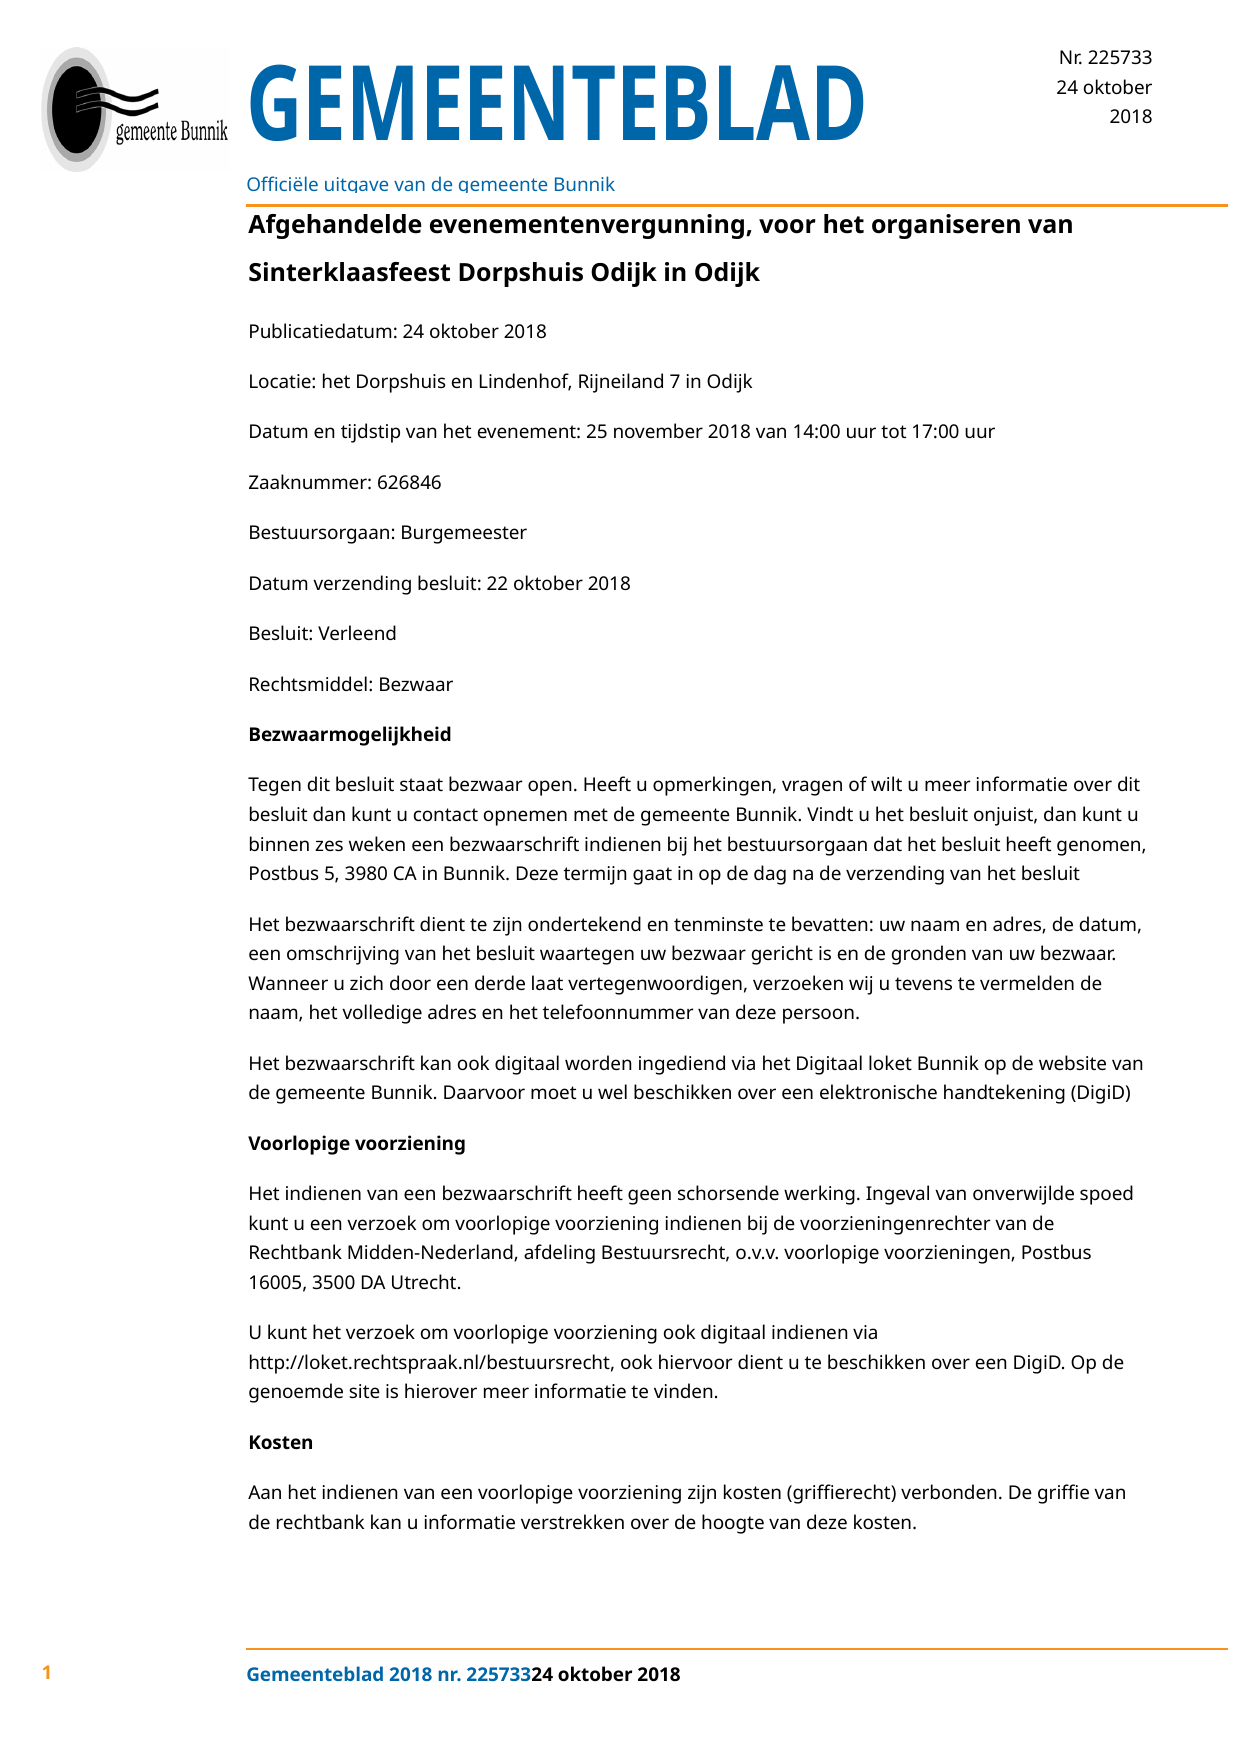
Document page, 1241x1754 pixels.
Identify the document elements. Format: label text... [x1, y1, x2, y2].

picture [41, 47, 231, 172]
text Besluit: Verleend [248, 620, 1152, 646]
text Bezwaarmogelijkheid [248, 721, 1152, 747]
text Aan het indienen van een voorlopige voorziening zijn kosten (griffierecht) verbonden. De griffie van de rechtbank kan u informatie verstrekken over de hoogte van deze kosten. [248, 1479, 1152, 1535]
text Publicatiedatum: 24 oktober 2018 [248, 318, 1152, 344]
text Bestuursorgaan: Burgemeester [248, 519, 1152, 545]
text Datum en tijdstip van het evenement: 25 november 2018 van 14:00 uur tot 17:00 uur [248, 419, 1152, 444]
text U kunt het verzoek om voorlopige voorziening ook digitaal indienen via http://loket.rechtspraak.nl/bestuursrecht, ook hiervoor dient u te beschikken over een DigiD. Op de genoemde site is hierover meer informatie te vinden. [248, 1319, 1152, 1404]
text Het bezwaarschrift kan ook digitaal worden ingediend via het Digitaal loket Bunnik op de website van de gemeente Bunnik. Daarvoor moet u wel beschikken over een elektronische handtekening (DigiD) [248, 1050, 1152, 1105]
text Rechtsmiddel: Bezwaar [248, 671, 1152, 697]
text Zaaknummer: 626846 [248, 469, 1152, 495]
text Datum verzending besluit: 22 oktober 2018 [248, 570, 1152, 596]
text Het bezwaarschrift dient te zijn ondertekend en tenminste te bevatten: uw naam en adres, de datum, een omschrijving van het besluit waartegen uw bezwaar gericht is en de gronden van uw bezwaar. Wanneer u zich door een derde laat vertegenwoordigen, verzoeken wij u tevens te vermelden de naam, het volledige adres en het telefoonnummer van deze persoon. [248, 911, 1152, 1025]
text Locatie: het Dorpshuis en Lindenhof, Rijneiland 7 in Odijk [248, 368, 1152, 394]
text Kosten [248, 1429, 1152, 1455]
text Afgehandelde evenementenvergunning, voor het organiseren van Sinterklaasfeest Dorpshuis Odijk in Odijk [248, 207, 1152, 288]
text Het indienen van een bezwaarschrift heeft geen schorsende werking. Ingeval van onverwijlde spoed kunt u een verzoek om voorlopige voorziening indienen bij de voorzieningenrechter van de Rechtbank Midden-Nederland, afdeling Bestuursrecht, o.v.v. voorlopige voorzieningen, Postbus 16005, 3500 DA Utrecht. [248, 1180, 1152, 1295]
text Tegen dit besluit staat bezwaar open. Heeft u opmerkingen, vragen of wilt u meer informatie over dit besluit dan kunt u contact opnemen met de gemeente Bunnik. Vindt u het besluit onjuist, dan kunt u binnen zes weken een bezwaarschrift indienen bij het bestuursorgaan dat het besluit heeft genomen, Postbus 5, 3980 CA in Bunnik. Deze termijn gaat in op de dag na de verzending van het besluit [248, 772, 1152, 886]
text Voorlopige voorziening [248, 1130, 1152, 1156]
